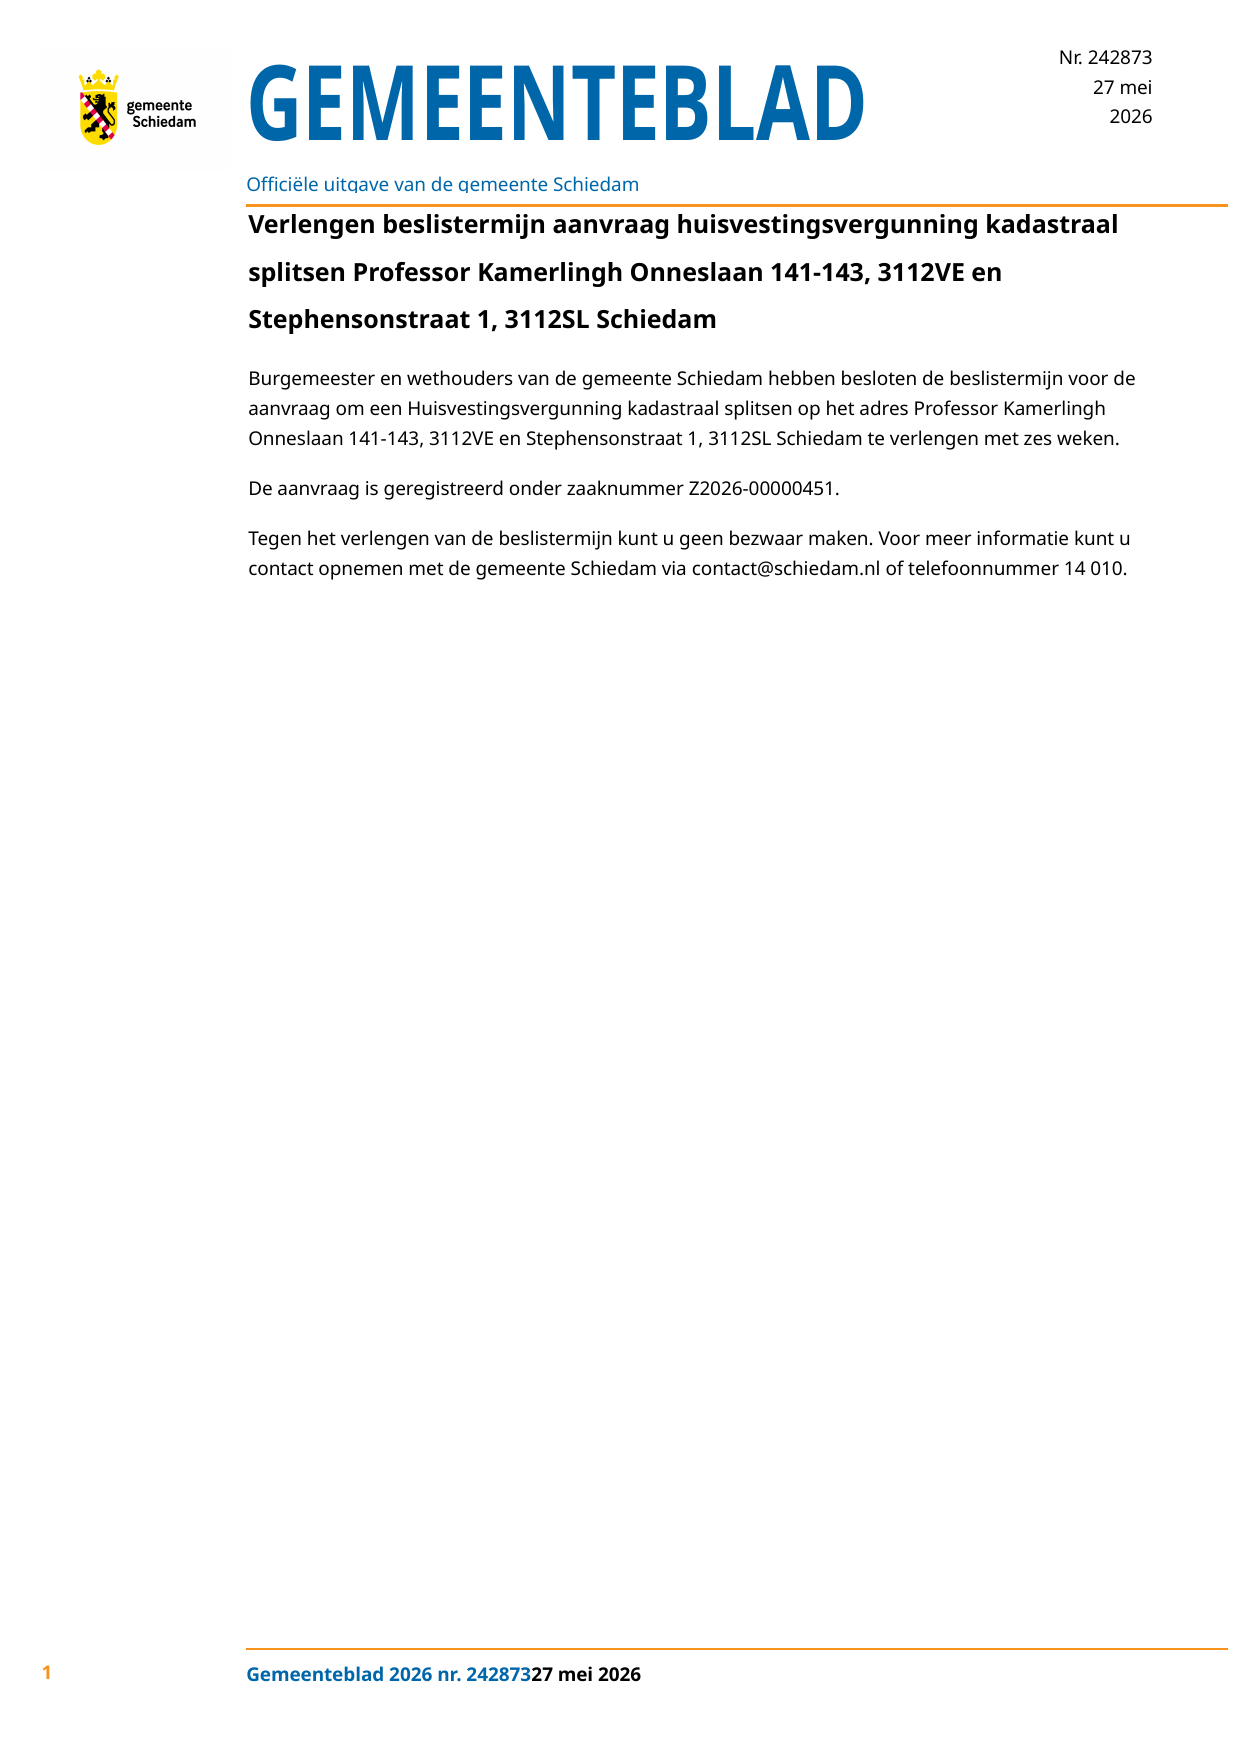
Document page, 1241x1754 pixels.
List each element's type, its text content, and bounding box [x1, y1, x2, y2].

text Tegen het verlengen van de beslistermijn kunt u geen bezwaar maken. Voor meer informatie kunt u contact opnemen met de gemeente Schiedam via contact@schiedam.nl of telefoonnummer 14 010. [248, 526, 1152, 581]
text De aanvraag is geregistreerd onder zaaknummer Z2026-00000451. [248, 475, 1152, 501]
text Burgemeester en wethouders van de gemeente Schiedam hebben besloten de beslistermijn voor de aanvraag om een Huisvestingsvergunning kadastraal splitsen op het adres Professor Kamerlingh Onneslaan 141-143, 3112VE en Stephensonstraat 1, 3112SL Schiedam te verlengen met zes weken. [248, 366, 1152, 450]
picture [41, 47, 231, 172]
text Verlengen beslistermijn aanvraag huisvestingsvergunning kadastraal splitsen Professor Kamerlingh Onneslaan 141-143, 3112VE en Stephensonstraat 1, 3112SL Schiedam [248, 207, 1152, 336]
